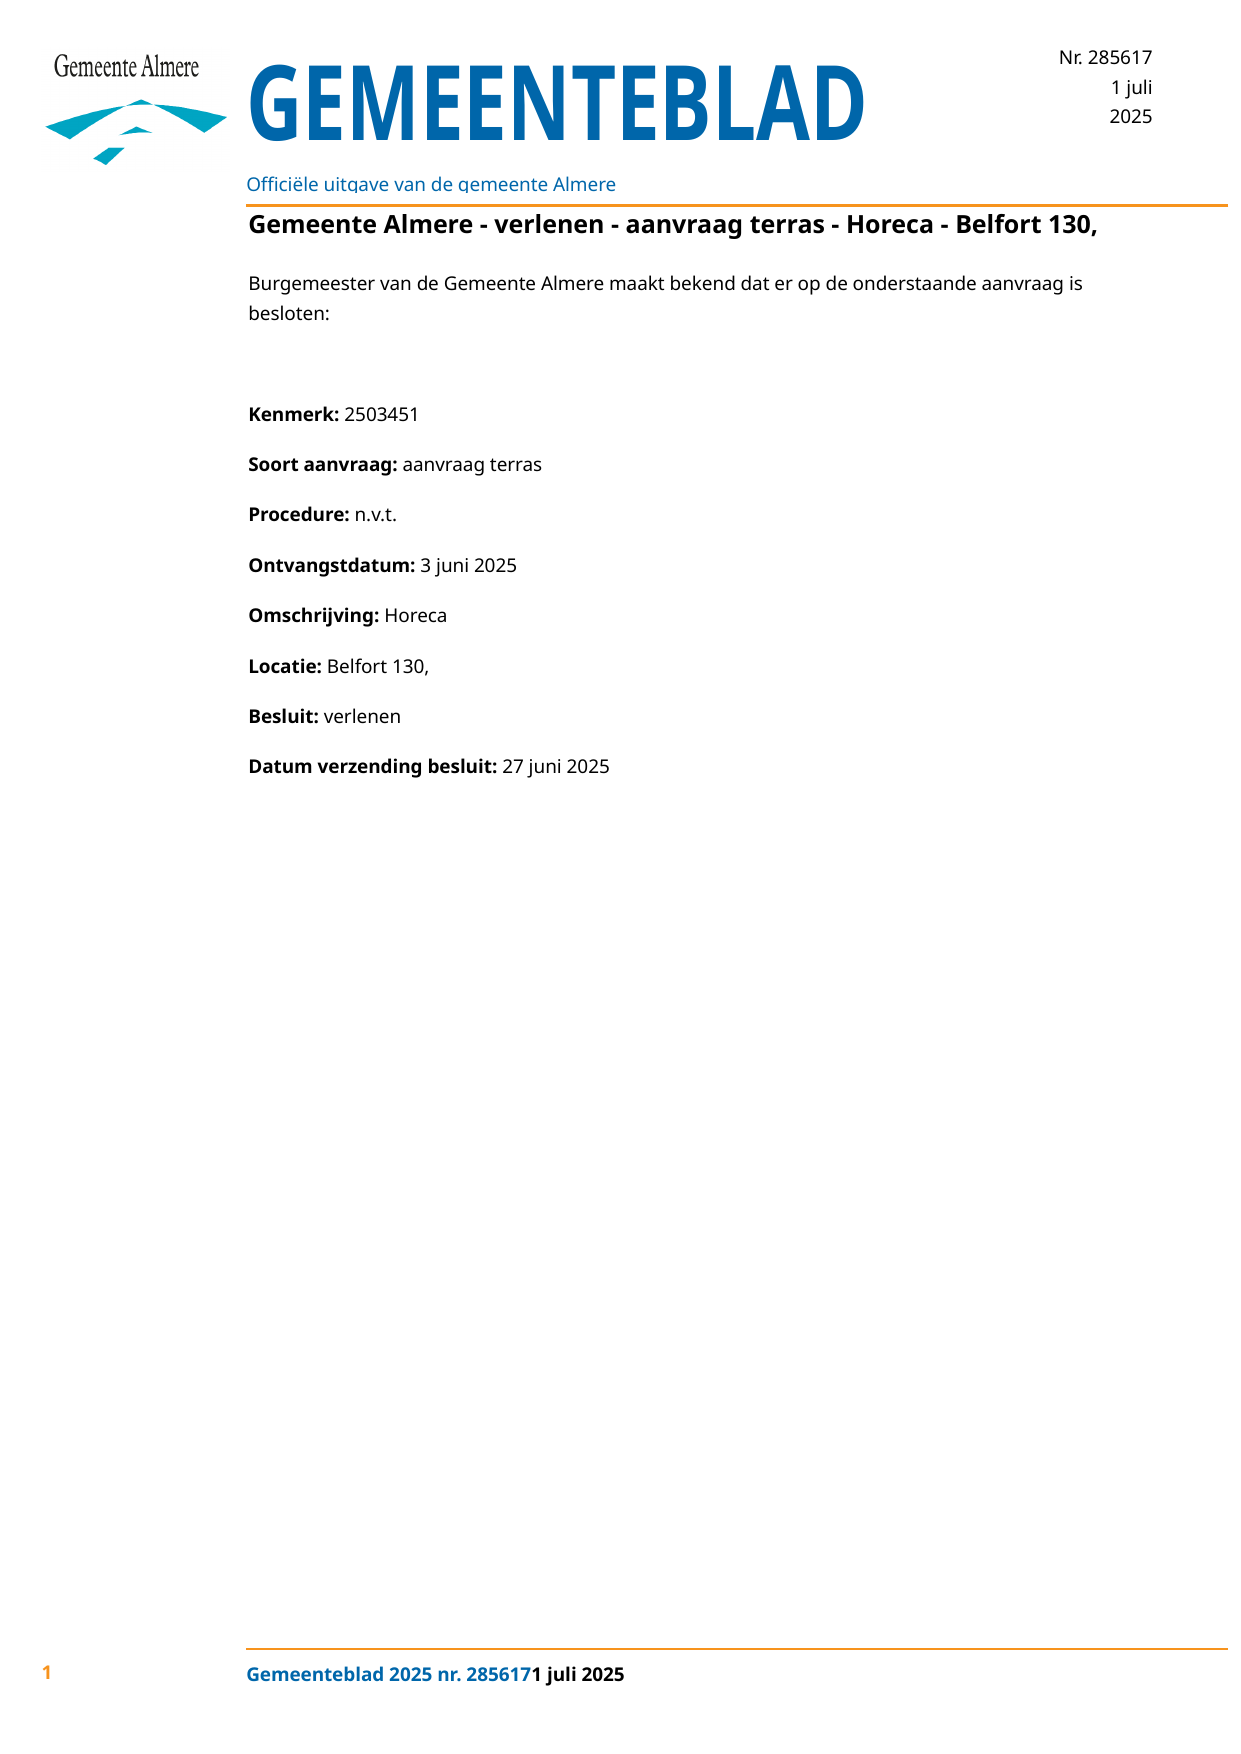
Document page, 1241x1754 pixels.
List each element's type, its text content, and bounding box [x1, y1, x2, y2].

text Locatie: Belfort 130, [248, 653, 1152, 678]
text Gemeente Almere - verlenen - aanvraag terras - Horeca - Belfort 130, [248, 207, 1152, 241]
text Ontvangstdatum: 3 juni 2025 [248, 552, 1152, 578]
text Soort aanvraag: aanvraag terras [248, 451, 1152, 477]
picture [41, 47, 231, 172]
text Omschrijving: Horeca [248, 602, 1152, 628]
text Burgemeester van de Gemeente Almere maakt bekend dat er op de onderstaande aanvraag is besloten: [248, 270, 1152, 326]
text Datum verzending besluit: 27 juni 2025 [248, 754, 1152, 779]
text Kenmerk: 2503451 [248, 401, 1152, 426]
text Procedure: n.v.t. [248, 502, 1152, 527]
text Besluit: verlenen [248, 703, 1152, 729]
